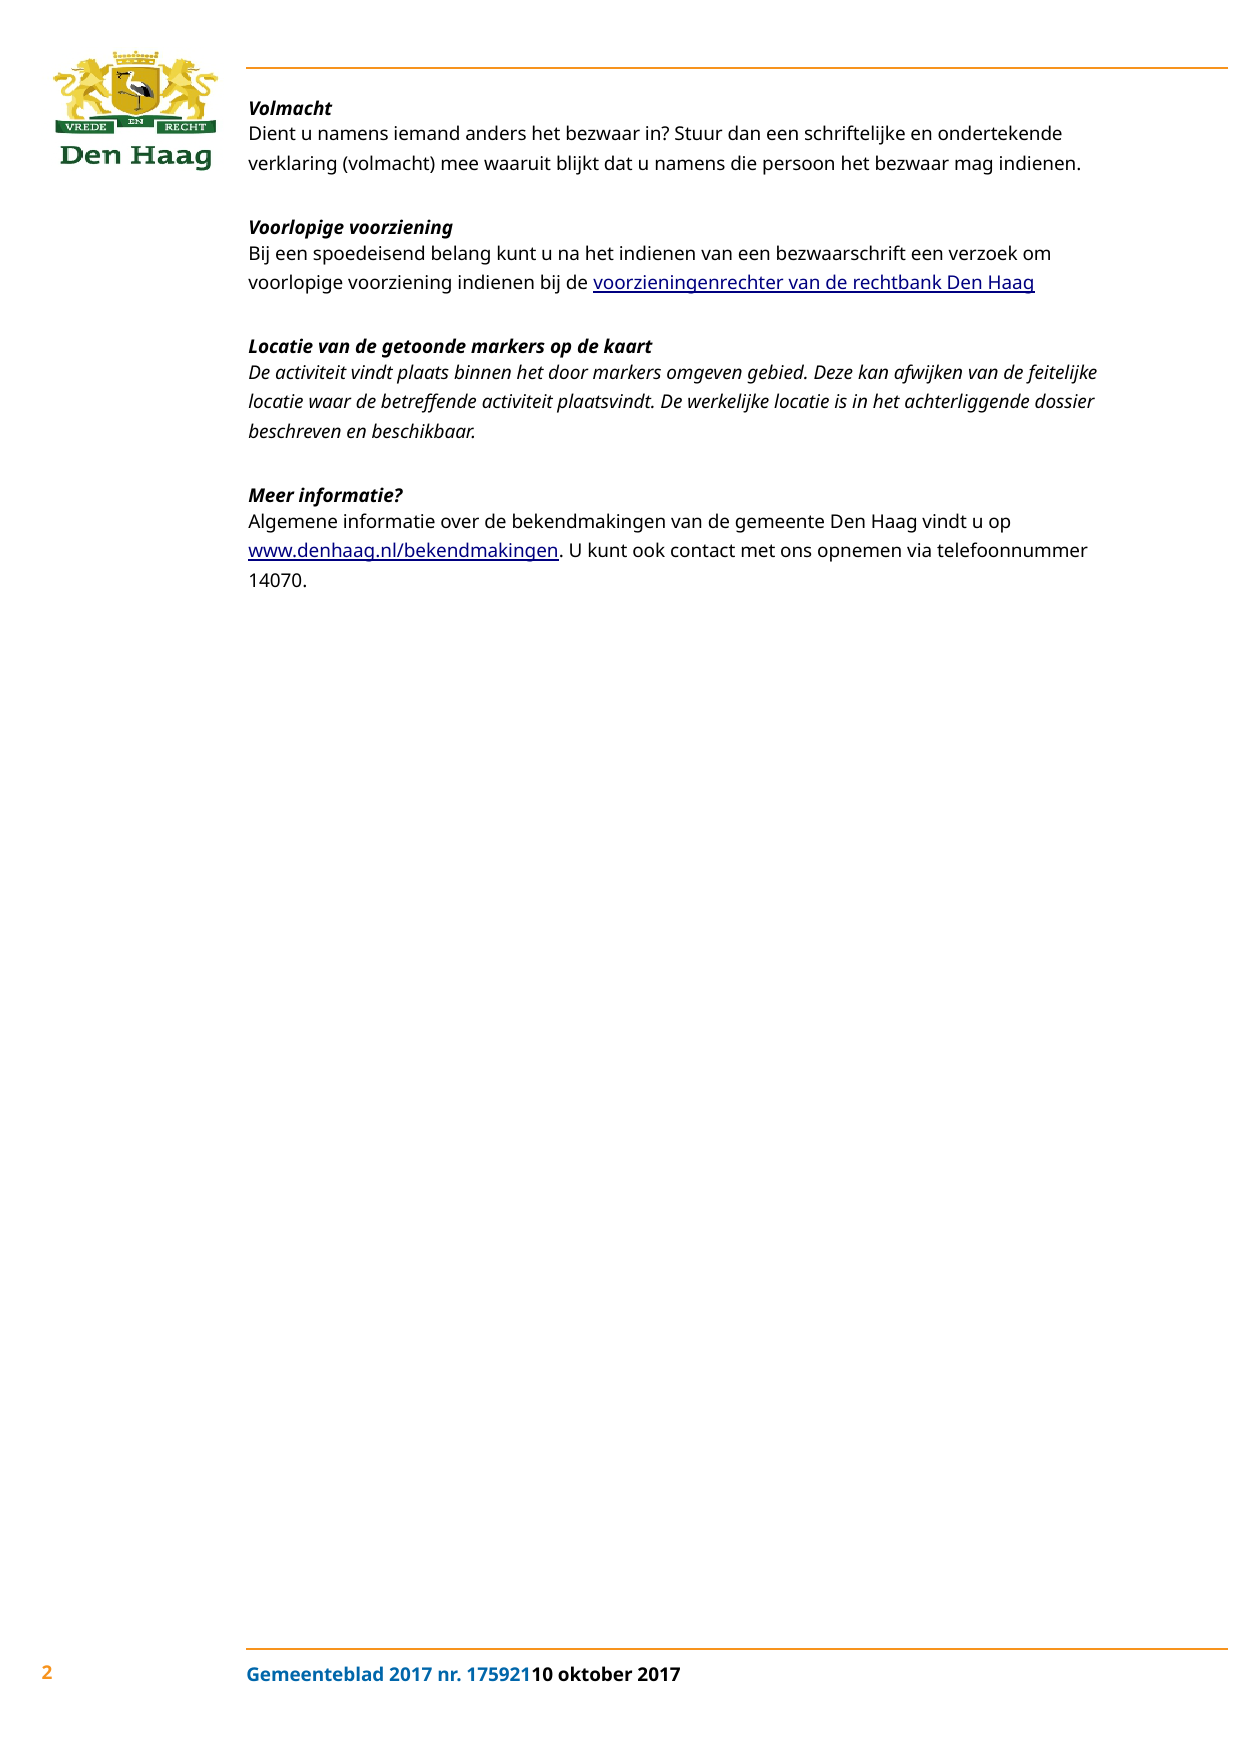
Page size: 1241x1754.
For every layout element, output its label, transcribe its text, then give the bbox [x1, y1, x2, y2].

text De activiteit vindt plaats binnen het door markers omgeven gebied. Deze kan afwijken van de feitelijke locatie waar de betreffende activiteit plaatsvindt. De werkelijke locatie is in het achterliggende dossier beschreven en beschikbaar. [248, 359, 1152, 444]
text Dient u namens iemand anders het bezwaar in? Stuur dan een schriftelijke en ondertekende verklaring (volmacht) mee waaruit blijkt dat u namens die persoon het bezwaar mag indienen. [248, 121, 1152, 176]
text Voorlopige voorziening [248, 214, 1152, 240]
text Bij een spoedeisend belang kunt u na het indienen van een bezwaarschrift een verzoek om voorlopige voorziening indienen bij de voorzieningenrechter van de rechtbank Den Haag [248, 240, 1152, 295]
text Locatie van de getoonde markers op de kaart [248, 333, 1152, 359]
text Algemene informatie over de bekendmakingen van de gemeente Den Haag vindt u op www.denhaag.nl/bekendmakingen. U kunt ook contact met ons opnemen via telefoonnummer 14070. [248, 508, 1152, 593]
text Meer informatie? [248, 482, 1152, 508]
picture [41, 47, 231, 172]
text Volmacht [248, 95, 1152, 121]
